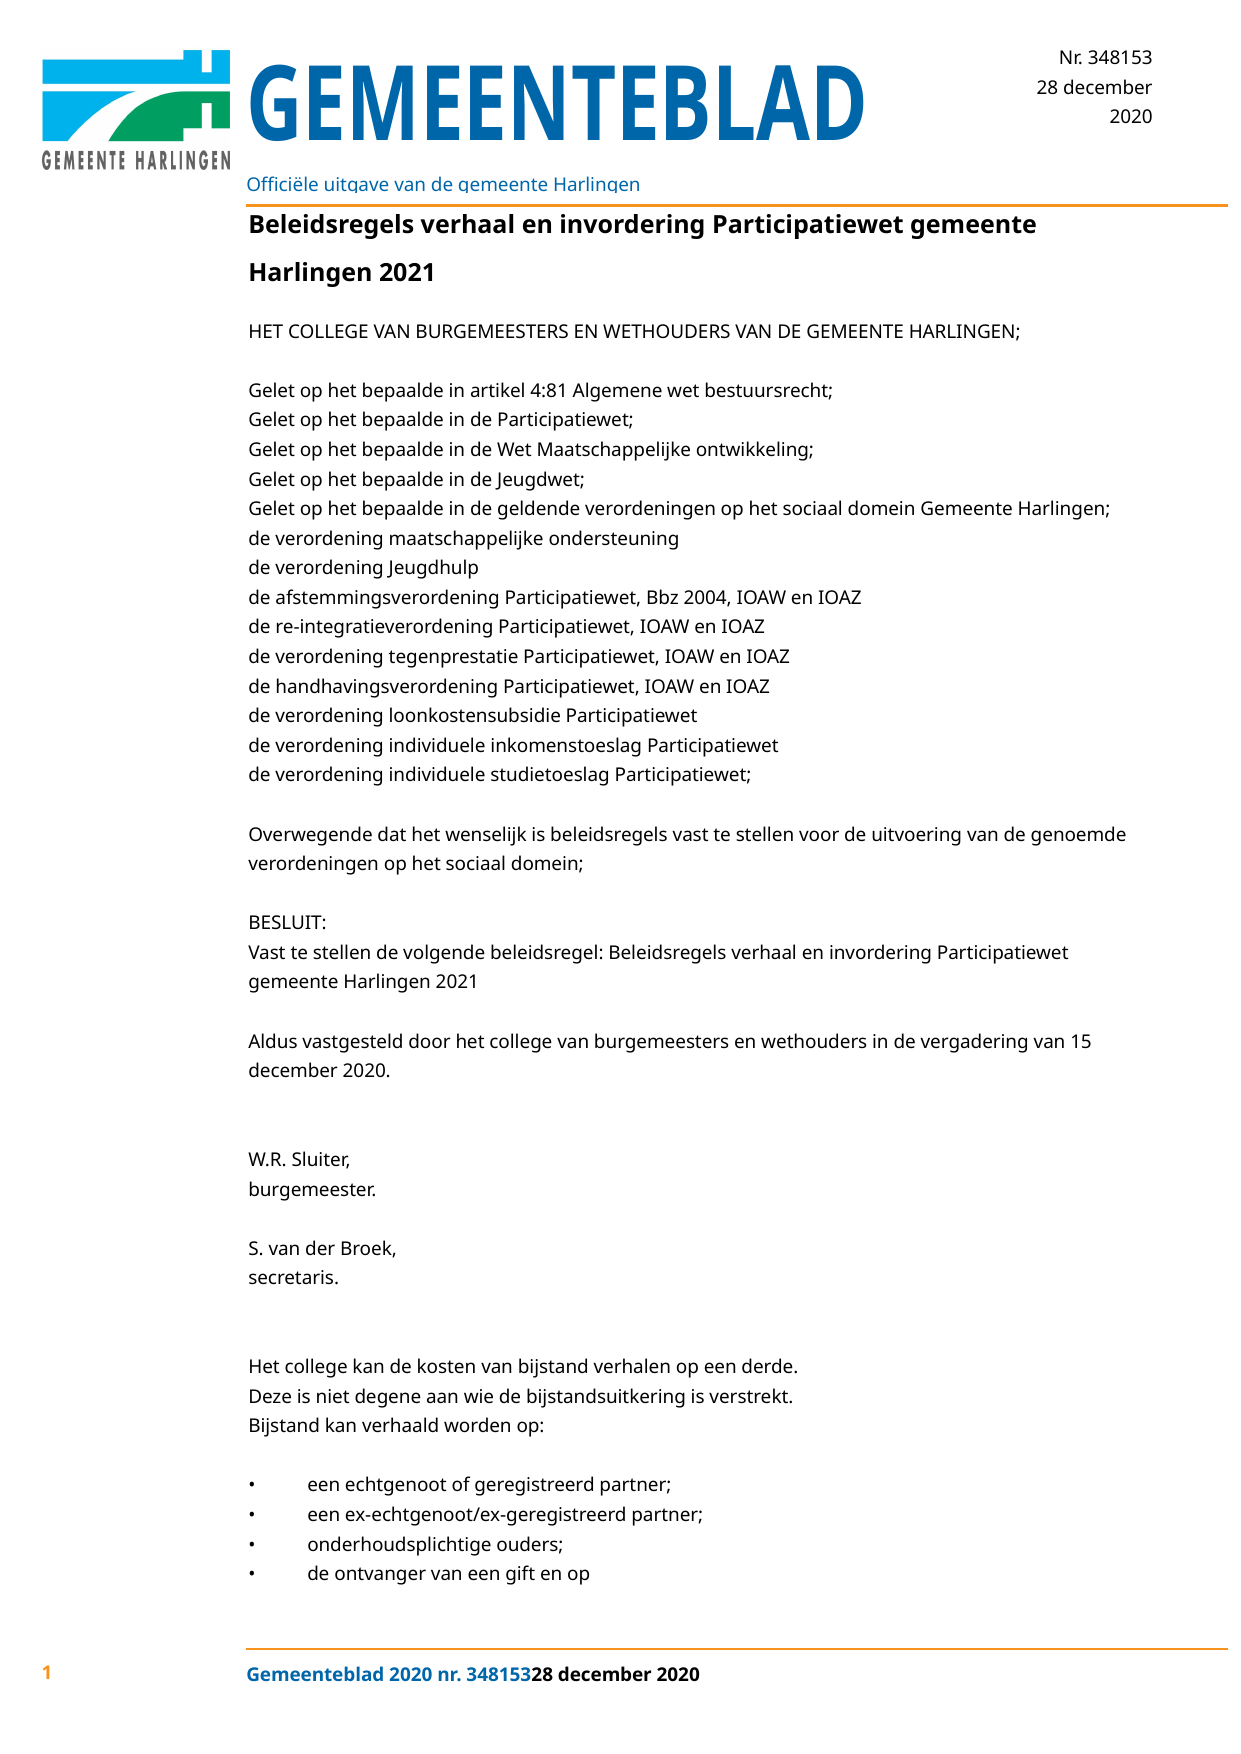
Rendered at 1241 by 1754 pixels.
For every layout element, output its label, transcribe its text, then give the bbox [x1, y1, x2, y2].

text de verordening individuele studietoeslag Participatiewet; [248, 762, 1152, 787]
text Beleidsregels verhaal en invordering Participatiewet gemeente Harlingen 2021 [248, 207, 1152, 288]
text de verordening Jeugdhulp [248, 554, 1152, 580]
text S. van der Broek, [248, 1235, 1152, 1261]
text Gelet op het bepaalde in de Wet Maatschappelijke ontwikkeling; [248, 436, 1152, 462]
list onderhoudsplichtige ouders; [248, 1531, 1152, 1557]
text de verordening maatschappelijke ondersteuning [248, 525, 1152, 551]
text de re-integratieverordening Participatiewet, IOAW en IOAZ [248, 614, 1152, 639]
text Vast te stellen de volgende beleidsregel: Beleidsregels verhaal en invordering Participatiewet gemeente Harlingen 2021 [248, 939, 1152, 994]
text Het college kan de kosten van bijstand verhalen op een derde. [248, 1353, 1152, 1379]
text BESLUIT: [248, 909, 1152, 935]
text Deze is niet degene aan wie de bijstandsuitkering is verstrekt. [248, 1383, 1152, 1409]
list een echtgenoot of geregistreerd partner; [248, 1472, 1152, 1497]
list een ex-echtgenoot/ex-geregistreerd partner; [248, 1501, 1152, 1527]
text Aldus vastgesteld door het college van burgemeesters en wethouders in de vergadering van 15 december 2020. [248, 1028, 1152, 1083]
picture [41, 47, 231, 172]
text HET COLLEGE VAN BURGEMEESTERS EN WETHOUDERS VAN DE GEMEENTE HARLINGEN; [248, 318, 1152, 344]
text de verordening loonkostensubsidie Participatiewet [248, 702, 1152, 728]
text Overwegende dat het wenselijk is beleidsregels vast te stellen voor de uitvoering van de genoemde verordeningen op het sociaal domein; [248, 821, 1152, 876]
text Gelet op het bepaalde in de Jeugdwet; [248, 466, 1152, 492]
text de afstemmingsverordening Participatiewet, Bbz 2004, IOAW en IOAZ [248, 584, 1152, 610]
text de handhavingsverordening Participatiewet, IOAW en IOAZ [248, 673, 1152, 699]
text burgemeester. [248, 1176, 1152, 1202]
text Bijstand kan verhaald worden op: [248, 1412, 1152, 1438]
text W.R. Sluiter, [248, 1146, 1152, 1172]
list de ontvanger van een gift en op [248, 1560, 1152, 1586]
text de verordening individuele inkomenstoeslag Participatiewet [248, 732, 1152, 758]
text Gelet op het bepaalde in de geldende verordeningen op het sociaal domein Gemeente Harlingen; [248, 495, 1152, 521]
text Gelet op het bepaalde in artikel 4:81 Algemene wet bestuursrecht; [248, 377, 1152, 403]
text Gelet op het bepaalde in de Participatiewet; [248, 407, 1152, 432]
text secretaris. [248, 1264, 1152, 1290]
text de verordening tegenprestatie Participatiewet, IOAW en IOAZ [248, 643, 1152, 669]
